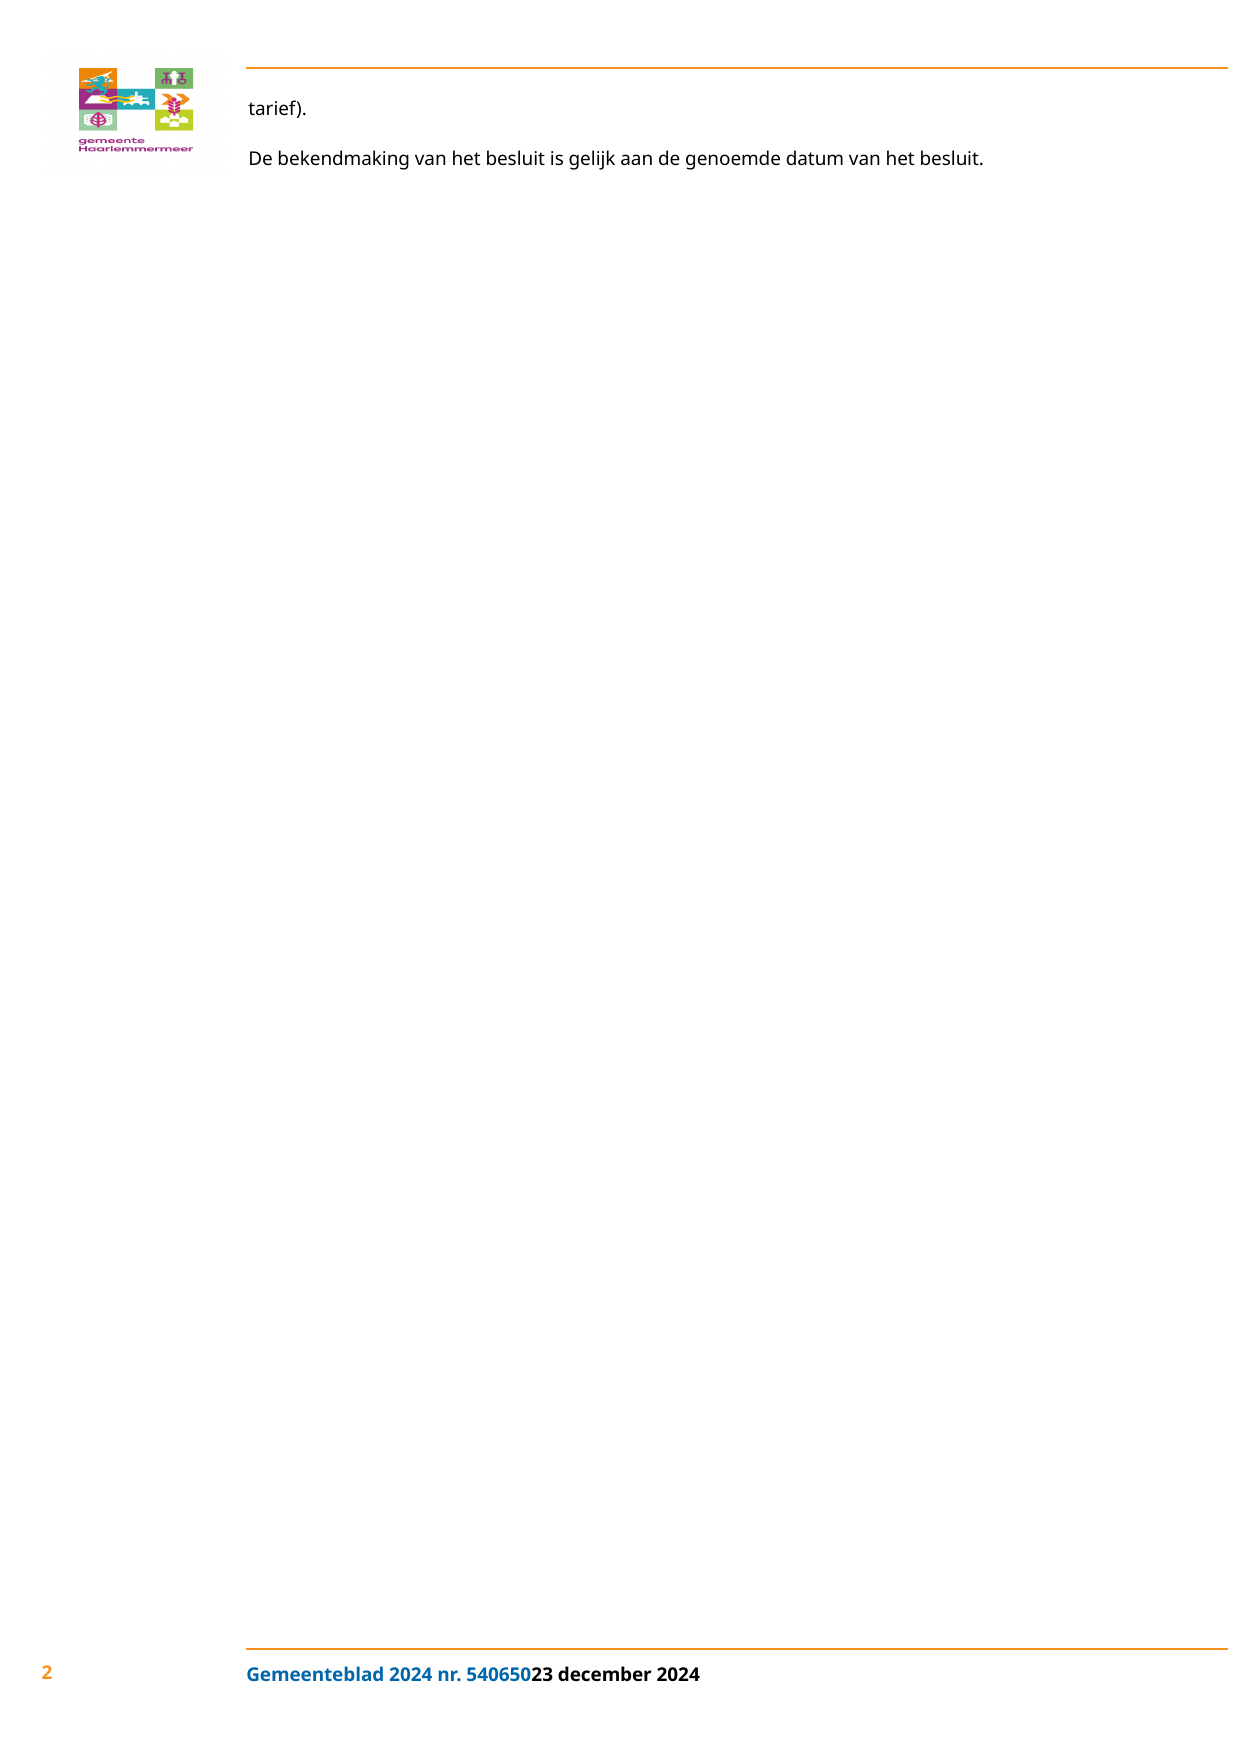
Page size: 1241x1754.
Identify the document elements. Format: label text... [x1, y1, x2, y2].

text tarief). [248, 95, 1152, 121]
text De bekendmaking van het besluit is gelijk aan de genoemde datum van het besluit. [248, 145, 1152, 171]
picture [41, 47, 231, 172]
